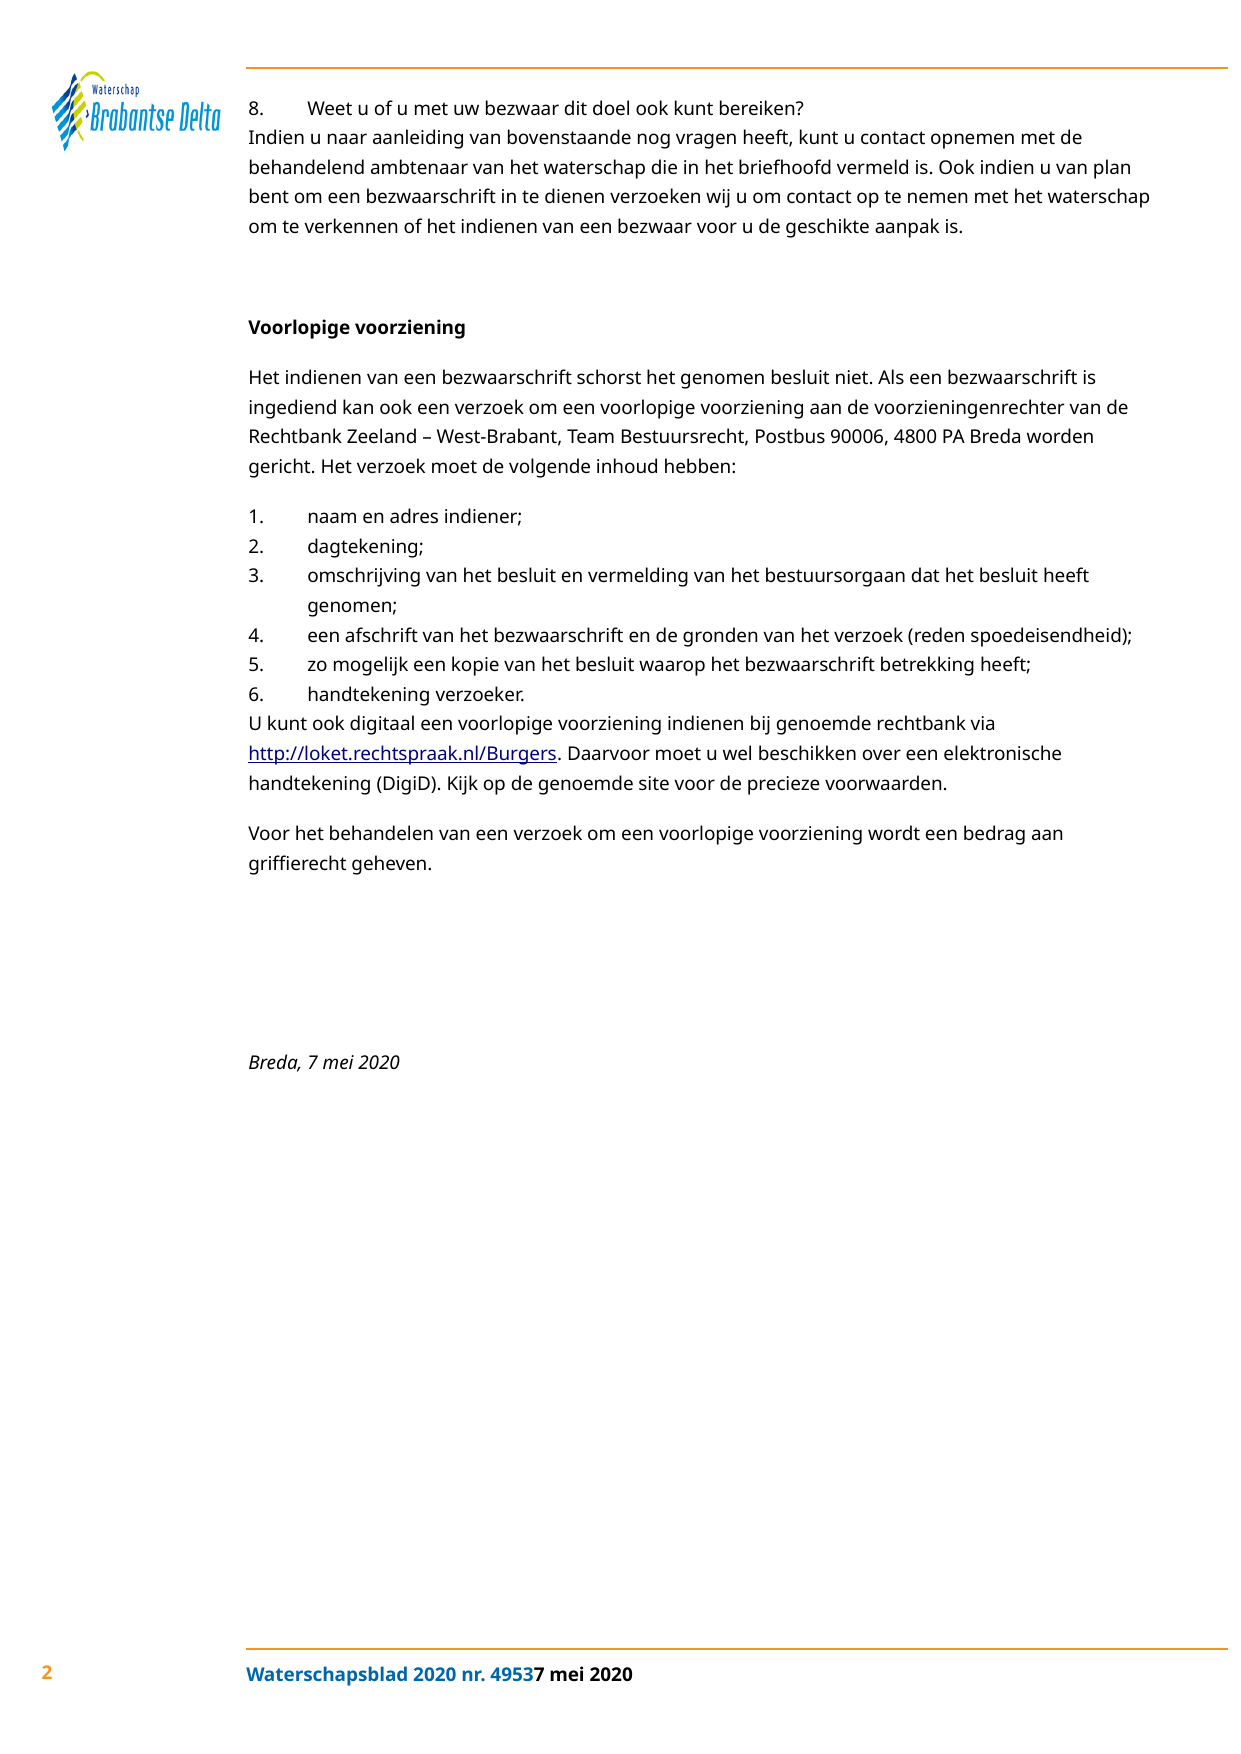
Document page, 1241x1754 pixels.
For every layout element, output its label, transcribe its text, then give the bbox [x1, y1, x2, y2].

list dagtekening; [248, 533, 1152, 559]
text U kunt ook digitaal een voorlopige voorziening indienen bij genoemde rechtbank via http://loket.rechtspraak.nl/Burgers. Daarvoor moet u wel beschikken over een elektronische handtekening (DigiD). Kijk op de genoemde site voor de precieze voorwaarden. [248, 711, 1152, 796]
text Breda, 7 mei 2020 [248, 1049, 1152, 1074]
picture [41, 47, 231, 172]
list een afschrift van het bezwaarschrift en de gronden van het verzoek (reden spoedeisendheid); [248, 622, 1152, 648]
text Voorlopige voorziening [248, 314, 1152, 340]
list omschrijving van het besluit en vermelding van het bestuursorgaan dat het besluit heeft genomen; [248, 563, 1152, 618]
text Het indienen van een bezwaarschrift schorst het genomen besluit niet. Als een bezwaarschrift is ingediend kan ook een verzoek om een voorlopige voorziening aan de voorzieningenrechter van de Rechtbank Zeeland – West-Brabant, Team Bestuursrecht, Postbus 90006, 4800 PA Breda worden gericht. Het verzoek moet de volgende inhoud hebben: [248, 364, 1152, 479]
list zo mogelijk een kopie van het besluit waarop het bezwaarschrift betrekking heeft; [248, 651, 1152, 677]
text Voor het behandelen van een verzoek om een voorlopige voorziening wordt een bedrag aan griffierecht geheven. [248, 820, 1152, 876]
text Indien u naar aanleiding van bovenstaande nog vragen heeft, kunt u contact opnemen met de behandelend ambtenaar van het waterschap die in het briefhoofd vermeld is. Ook indien u van plan bent om een bezwaarschrift in te dienen verzoeken wij u om contact op te nemen met het waterschap om te verkennen of het indienen van een bezwaar voor u de geschikte aanpak is. [248, 124, 1152, 239]
list handtekening verzoeker. [248, 681, 1152, 707]
list Weet u of u met uw bezwaar dit doel ook kunt bereiken? [248, 95, 1152, 121]
list naam en adres indiener; [248, 503, 1152, 529]
